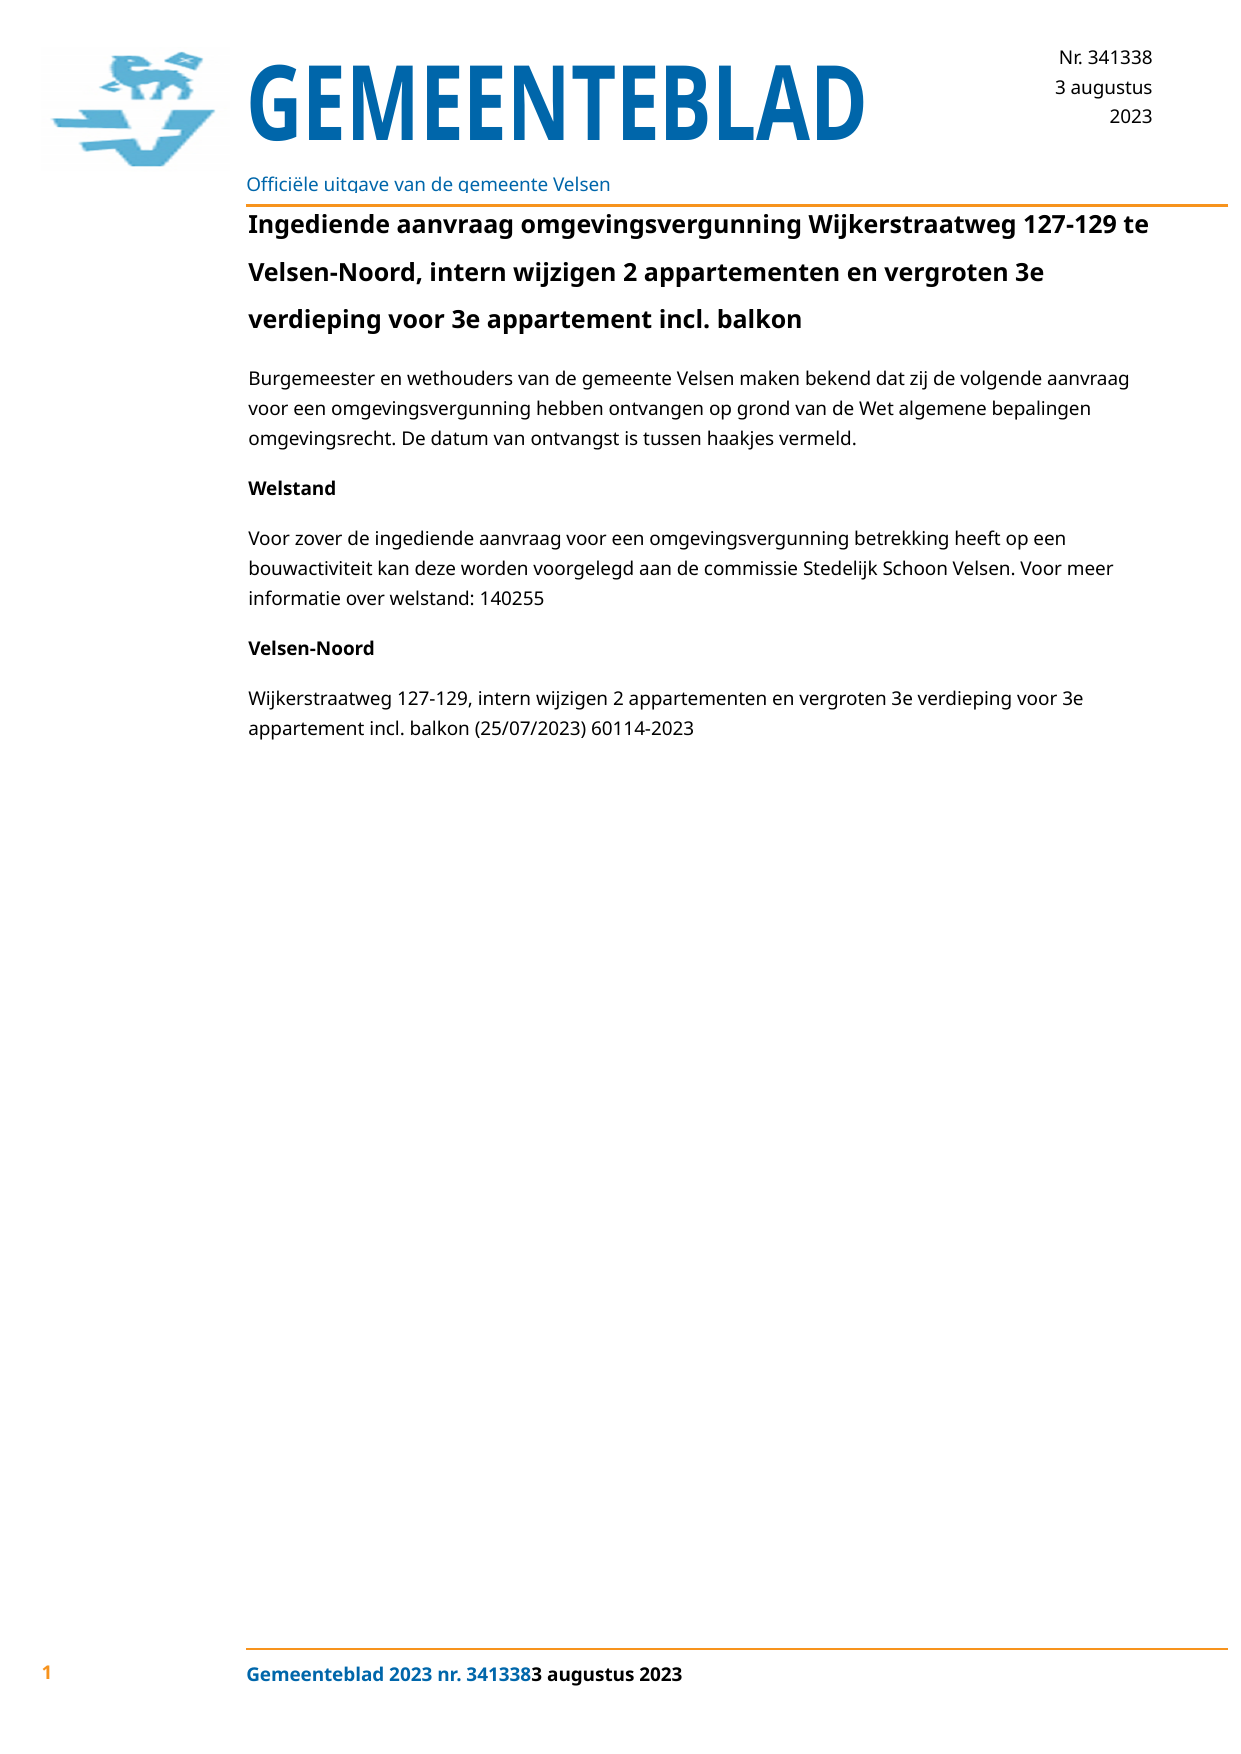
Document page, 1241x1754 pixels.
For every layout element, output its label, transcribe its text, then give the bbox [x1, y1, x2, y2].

text Voor zover de ingediende aanvraag voor een omgevingsvergunning betrekking heeft op een bouwactiviteit kan deze worden voorgelegd aan de commissie Stedelijk Schoon Velsen. Voor meer informatie over welstand: 140255 [248, 526, 1152, 610]
text Welstand [248, 475, 1152, 501]
text Velsen-Noord [248, 635, 1152, 661]
text Wijkerstraatweg 127-129, intern wijzigen 2 appartementen en vergroten 3e verdieping voor 3e appartement incl. balkon (25/07/2023) 60114-2023 [248, 686, 1152, 741]
text Ingediende aanvraag omgevingsvergunning Wijkerstraatweg 127-129 te Velsen-Noord, intern wijzigen 2 appartementen en vergroten 3e verdieping voor 3e appartement incl. balkon [248, 207, 1152, 336]
text Burgemeester en wethouders van de gemeente Velsen maken bekend dat zij de volgende aanvraag voor een omgevingsvergunning hebben ontvangen op grond van de Wet algemene bepalingen omgevingsrecht. De datum van ontvangst is tussen haakjes vermeld. [248, 366, 1152, 450]
picture [41, 47, 231, 172]
